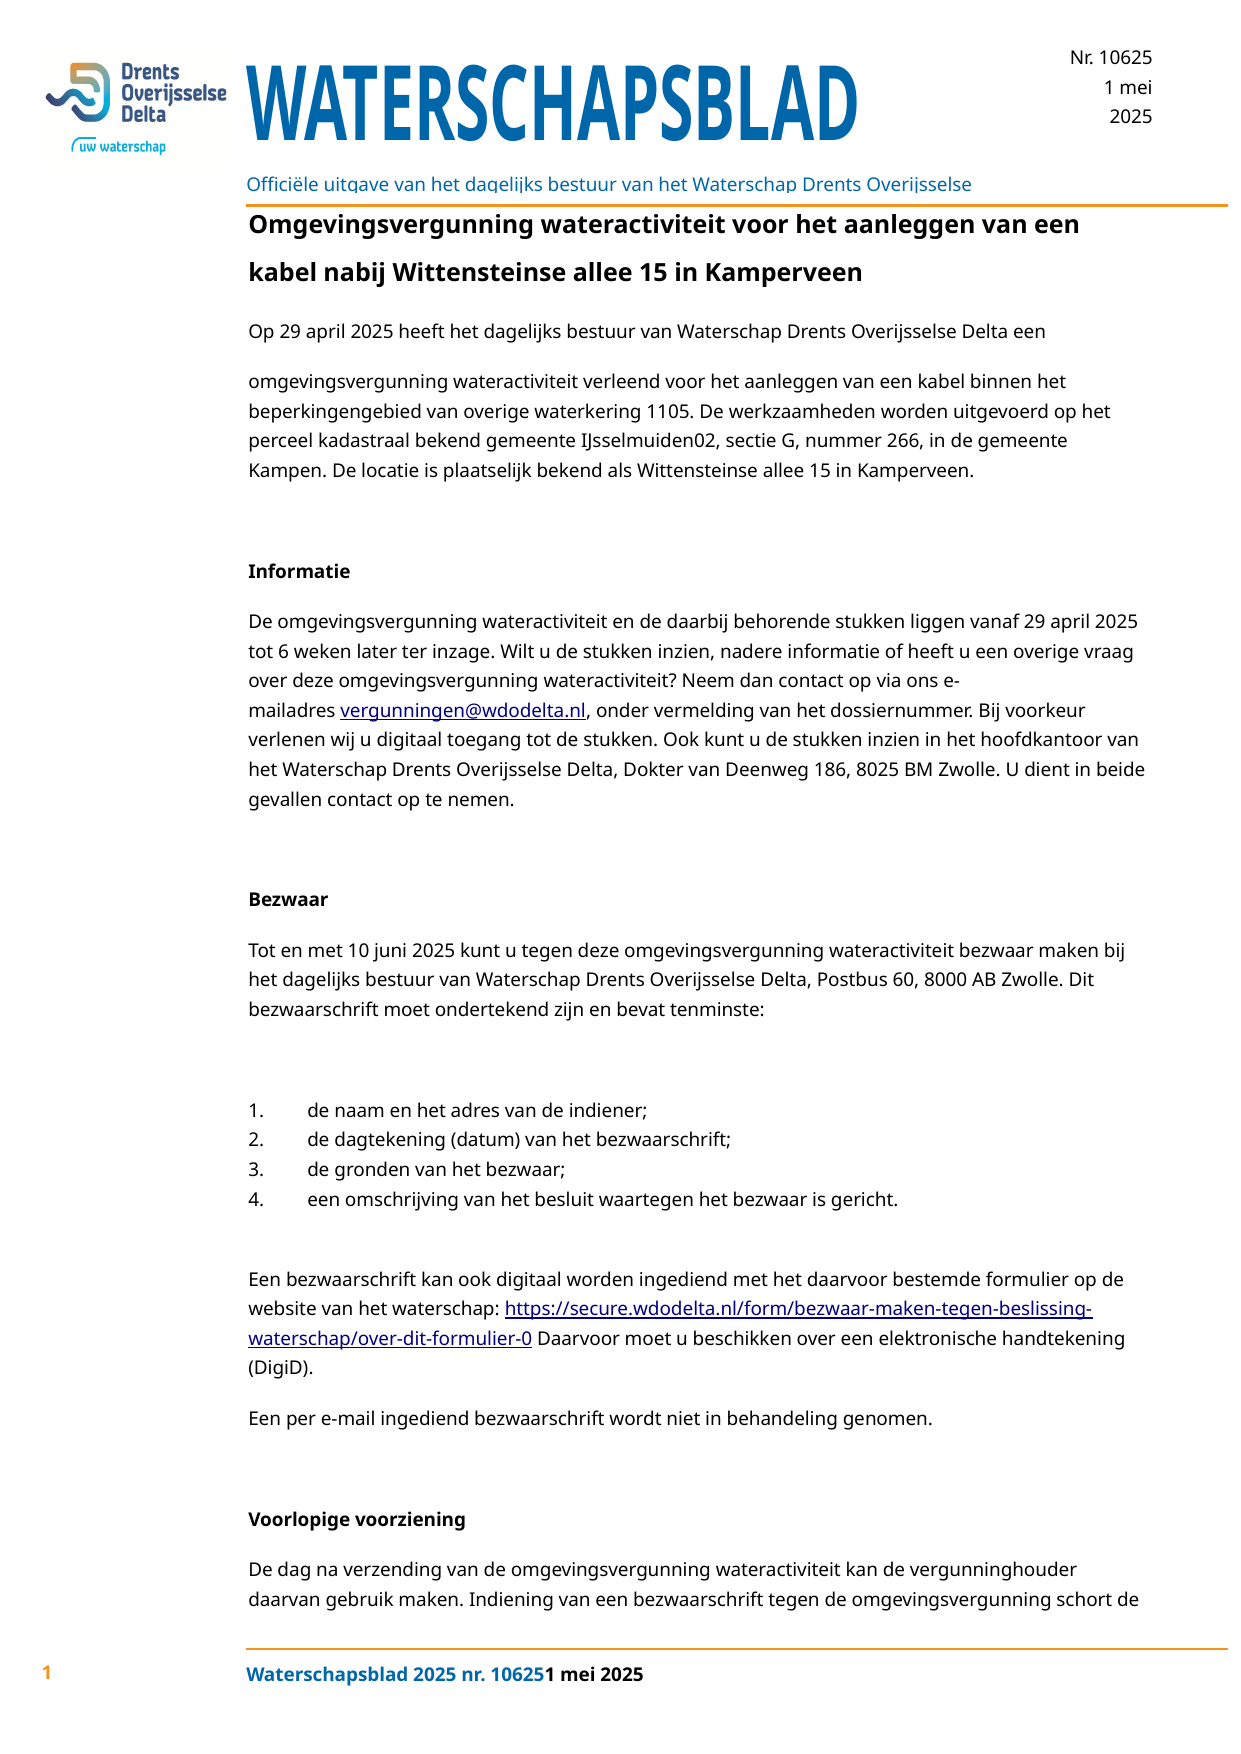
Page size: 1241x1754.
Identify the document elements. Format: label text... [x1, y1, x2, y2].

picture [41, 47, 231, 172]
text Tot en met 10 juni 2025 kunt u tegen deze omgevingsvergunning wateractiviteit bezwaar maken bij het dagelijks bestuur van Waterschap Drents Overijsselse Delta, Postbus 60, 8000 AB Zwolle. Dit bezwaarschrift moet ondertekend zijn en bevat tenminste: [248, 937, 1152, 1022]
text De dag na verzending van de omgevingsvergunning wateractiviteit kan de vergunninghouder daarvan gebruik maken. Indiening van een bezwaarschrift tegen de omgevingsvergunning schort de [248, 1556, 1152, 1612]
text Voorlopige voorziening [248, 1506, 1152, 1532]
text Een bezwaarschrift kan ook digitaal worden ingediend met het daarvoor bestemde formulier op de website van het waterschap: https://secure.wdodelta.nl/form/bezwaar-maken-tegen-beslissing-waterschap/over-dit-formulier-0 Daarvoor moet u beschikken over een elektronische handtekening (DigiD). [248, 1266, 1152, 1380]
list de gronden van het bezwaar; [248, 1156, 1152, 1182]
text Informatie [248, 558, 1152, 584]
text Omgevingsvergunning wateractiviteit voor het aanleggen van een kabel nabij Wittensteinse allee 15 in Kamperveen [248, 207, 1152, 288]
list de dagtekening (datum) van het bezwaarschrift; [248, 1127, 1152, 1152]
list de naam en het adres van de indiener; [248, 1097, 1152, 1123]
text De omgevingsvergunning wateractiviteit en de daarbij behorende stukken liggen vanaf 29 april 2025 tot 6 weken later ter inzage. Wilt u de stukken inzien, nadere informatie of heeft u een overige vraag over deze omgevingsvergunning wateractiviteit? Neem dan contact op via ons e-mailadres vergunningen@wdodelta.nl, onder vermelding van het dossiernummer. Bij voorkeur verlenen wij u digitaal toegang tot de stukken. Ook kunt u de stukken inzien in het hoofdkantoor van het Waterschap Drents Overijsselse Delta, Dokter van Deenweg 186, 8025 BM Zwolle. U dient in beide gevallen contact op te nemen. [248, 608, 1152, 812]
list een omschrijving van het besluit waartegen het bezwaar is gericht. [248, 1186, 1152, 1212]
text Op 29 april 2025 heeft het dagelijks bestuur van Waterschap Drents Overijsselse Delta een [248, 318, 1152, 344]
text omgevingsvergunning wateractiviteit verleend voor het aanleggen van een kabel binnen het beperkingengebied van overige waterkering 1105. De werkzaamheden worden uitgevoerd op het perceel kadastraal bekend gemeente IJsselmuiden02, sectie G, nummer 266, in de gemeente Kampen. De locatie is plaatselijk bekend als Wittensteinse allee 15 in Kamperveen. [248, 368, 1152, 483]
text Bezwaar [248, 887, 1152, 912]
text Een per e-mail ingediend bezwaarschrift wordt niet in behandeling genomen. [248, 1405, 1152, 1431]
